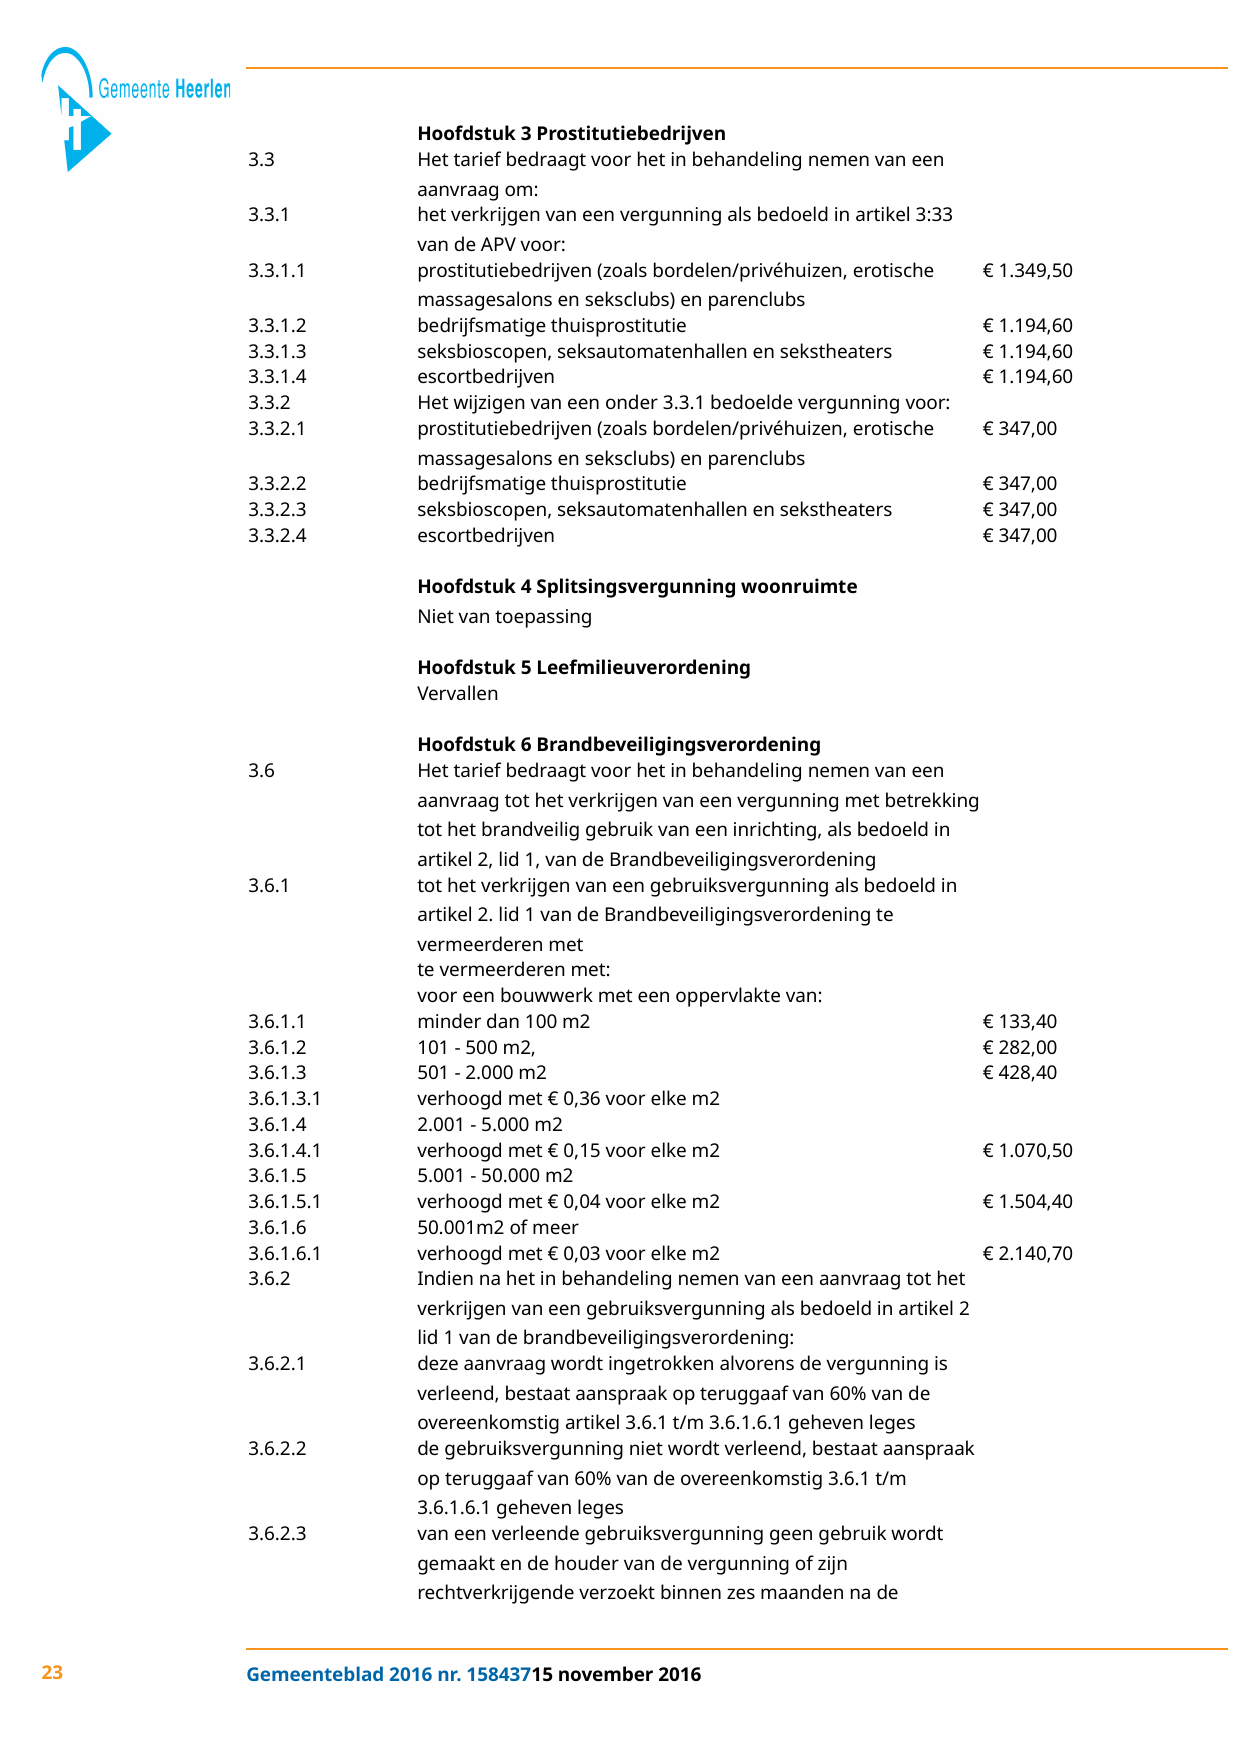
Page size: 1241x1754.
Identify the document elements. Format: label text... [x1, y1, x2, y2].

table_cell 2.001 - 5.000 m2 [417, 1111, 983, 1137]
table_cell [983, 872, 1152, 957]
table_cell [248, 95, 417, 121]
table_cell 3.3.2.1 [248, 415, 417, 470]
table_cell [248, 706, 417, 732]
table_cell 3.3 [248, 146, 417, 202]
table_cell 3.3.2.4 [248, 522, 417, 548]
table_cell € 1.070,50 [983, 1137, 1152, 1162]
table_cell prostitutiebedrijven (zoals bordelen/privéhuizen, erotische massagesalons en seksclubs) en parenclubs [417, 257, 983, 312]
table_cell 50.001m2 of meer [417, 1214, 983, 1240]
table_cell € 347,00 [983, 415, 1152, 470]
table_cell [983, 732, 1152, 757]
table_cell 3.6.2.2 [248, 1435, 417, 1520]
table_cell 3.6.1.3.1 [248, 1085, 417, 1111]
table_cell [983, 1435, 1152, 1520]
table_cell 3.3.1.3 [248, 338, 417, 364]
table_cell verhoogd met € 0,36 voor elke m2 [417, 1085, 983, 1111]
table_cell 3.6.2.3 [248, 1520, 417, 1605]
table_cell bedrijfsmatige thuisprostitutie [417, 470, 983, 496]
table_cell [983, 1265, 1152, 1350]
table_cell [248, 654, 417, 680]
table_cell escortbedrijven [417, 522, 983, 548]
picture [41, 47, 58, 70]
table_cell [983, 1520, 1152, 1605]
table_cell € 1.349,50 [983, 257, 1152, 312]
table_cell 3.6.1.1 [248, 1008, 417, 1034]
table_cell [248, 732, 417, 757]
table_cell [983, 95, 1152, 121]
table_cell [248, 957, 417, 982]
table_cell € 1.194,60 [983, 364, 1152, 389]
table_cell Het tarief bedraagt voor het in behandeling nemen van een aanvraag om: [417, 146, 983, 202]
table_cell [417, 548, 983, 573]
table_cell het verkrijgen van een vergunning als bedoeld in artikel 3:33 van de APV voor: [417, 202, 983, 257]
table_cell € 347,00 [983, 470, 1152, 496]
table_cell 3.3.2 [248, 389, 417, 415]
table_cell Hoofdstuk 5 Leefmilieuverordening [417, 654, 983, 680]
table_cell [983, 757, 1152, 872]
table_cell 5.001 - 50.000 m2 [417, 1163, 983, 1188]
table_cell [983, 680, 1152, 706]
table_cell € 282,00 [983, 1034, 1152, 1059]
table_cell [248, 121, 417, 146]
table_cell [983, 389, 1152, 415]
table_cell 3.6.1 [248, 872, 417, 957]
table_cell [983, 1111, 1152, 1137]
table_cell [248, 983, 417, 1008]
table_cell Hoofdstuk 4 Splitsingsvergunning woonruimte Niet van toepassing [417, 573, 983, 629]
table_cell 3.3.1.4 [248, 364, 417, 389]
table_cell [983, 1350, 1152, 1435]
table_cell Vervallen [417, 680, 983, 706]
table_cell 3.6 [248, 757, 417, 872]
table_cell [417, 95, 983, 121]
table_cell Hoofdstuk 6 Brandbeveiligingsverordening [417, 732, 983, 757]
table_cell 3.6.1.4.1 [248, 1137, 417, 1162]
table_cell [983, 1085, 1152, 1111]
table_cell [248, 629, 417, 654]
table_cell de gebruiksvergunning niet wordt verleend, bestaat aanspraak op teruggaaf van 60% van de overeenkomstig 3.6.1 t/m 3.6.1.6.1 geheven leges [417, 1435, 983, 1520]
table_cell [983, 202, 1152, 257]
table_cell 3.3.1.2 [248, 312, 417, 338]
table_cell € 347,00 [983, 496, 1152, 522]
table_cell verhoogd met € 0,03 voor elke m2 [417, 1240, 983, 1265]
table_cell tot het verkrijgen van een gebruiksvergunning als bedoeld in artikel 2. lid 1 van de Brandbeveiligingsverordening te vermeerderen met [417, 872, 983, 957]
table_cell verhoogd met € 0,15 voor elke m2 [417, 1137, 983, 1162]
table_cell voor een bouwwerk met een oppervlakte van: [417, 983, 983, 1008]
table_cell 501 - 2.000 m2 [417, 1060, 983, 1085]
table_cell [983, 1214, 1152, 1240]
table_cell seksbioscopen, seksautomatenhallen en sekstheaters [417, 338, 983, 364]
table_cell deze aanvraag wordt ingetrokken alvorens de vergunning is verleend, bestaat aanspraak op teruggaaf van 60% van de overeenkomstig artikel 3.6.1 t/m 3.6.1.6.1 geheven leges [417, 1350, 983, 1435]
table_cell 3.6.1.4 [248, 1111, 417, 1137]
table_cell € 1.194,60 [983, 338, 1152, 364]
table_cell 3.6.1.5.1 [248, 1188, 417, 1214]
table_cell [983, 983, 1152, 1008]
table_cell verhoogd met € 0,04 voor elke m2 [417, 1188, 983, 1214]
table_cell 3.3.1.1 [248, 257, 417, 312]
table_cell [983, 706, 1152, 732]
table_cell Indien na het in behandeling nemen van een aanvraag tot het verkrijgen van een gebruiksvergunning als bedoeld in artikel 2 lid 1 van de brandbeveiligingsverordening: [417, 1265, 983, 1350]
table_cell Hoofdstuk 3 Prostitutiebedrijven [417, 121, 983, 146]
table_cell escortbedrijven [417, 364, 983, 389]
table_cell [983, 573, 1152, 629]
table_cell [983, 146, 1152, 202]
table_cell [248, 548, 417, 573]
table_cell van een verleende gebruiksvergunning geen gebruik wordt gemaakt en de houder van de vergunning of zijn rechtverkrijgende verzoekt binnen zes maanden na de [417, 1520, 983, 1605]
table_cell 3.6.1.2 [248, 1034, 417, 1059]
picture [41, 47, 231, 172]
table_cell [248, 573, 417, 629]
table_cell [983, 629, 1152, 654]
table_cell [983, 1163, 1152, 1188]
table_cell [983, 121, 1152, 146]
table_cell bedrijfsmatige thuisprostitutie [417, 312, 983, 338]
table_cell Het wijzigen van een onder 3.3.1 bedoelde vergunning voor: [417, 389, 983, 415]
table_cell 3.6.2.1 [248, 1350, 417, 1435]
table_cell € 133,40 [983, 1008, 1152, 1034]
table_cell seksbioscopen, seksautomatenhallen en sekstheaters [417, 496, 983, 522]
table_cell 3.6.1.3 [248, 1060, 417, 1085]
table_cell € 1.504,40 [983, 1188, 1152, 1214]
table_cell 3.3.2.3 [248, 496, 417, 522]
table_cell € 1.194,60 [983, 312, 1152, 338]
table_cell 3.6.1.6.1 [248, 1240, 417, 1265]
table_cell [248, 680, 417, 706]
table_cell [983, 548, 1152, 573]
table_cell € 2.140,70 [983, 1240, 1152, 1265]
table_cell € 347,00 [983, 522, 1152, 548]
table_cell 3.6.1.6 [248, 1214, 417, 1240]
table_cell € 428,40 [983, 1060, 1152, 1085]
table_cell [983, 957, 1152, 982]
table_cell prostitutiebedrijven (zoals bordelen/privéhuizen, erotische massagesalons en seksclubs) en parenclubs [417, 415, 983, 470]
table_cell [983, 654, 1152, 680]
table_cell 3.6.2 [248, 1265, 417, 1350]
table_cell 101 - 500 m2, [417, 1034, 983, 1059]
table_cell minder dan 100 m2 [417, 1008, 983, 1034]
table_cell Het tarief bedraagt voor het in behandeling nemen van een aanvraag tot het verkrijgen van een vergunning met betrekking tot het brandveilig gebruik van een inrichting, als bedoeld in artikel 2, lid 1, van de Brandbeveiligingsverordening [417, 757, 983, 872]
table_cell [417, 706, 983, 732]
table_cell 3.6.1.5 [248, 1163, 417, 1188]
table_cell 3.3.1 [248, 202, 417, 257]
table_cell te vermeerderen met: [417, 957, 983, 982]
table_cell 3.3.2.2 [248, 470, 417, 496]
table_cell [417, 629, 983, 654]
